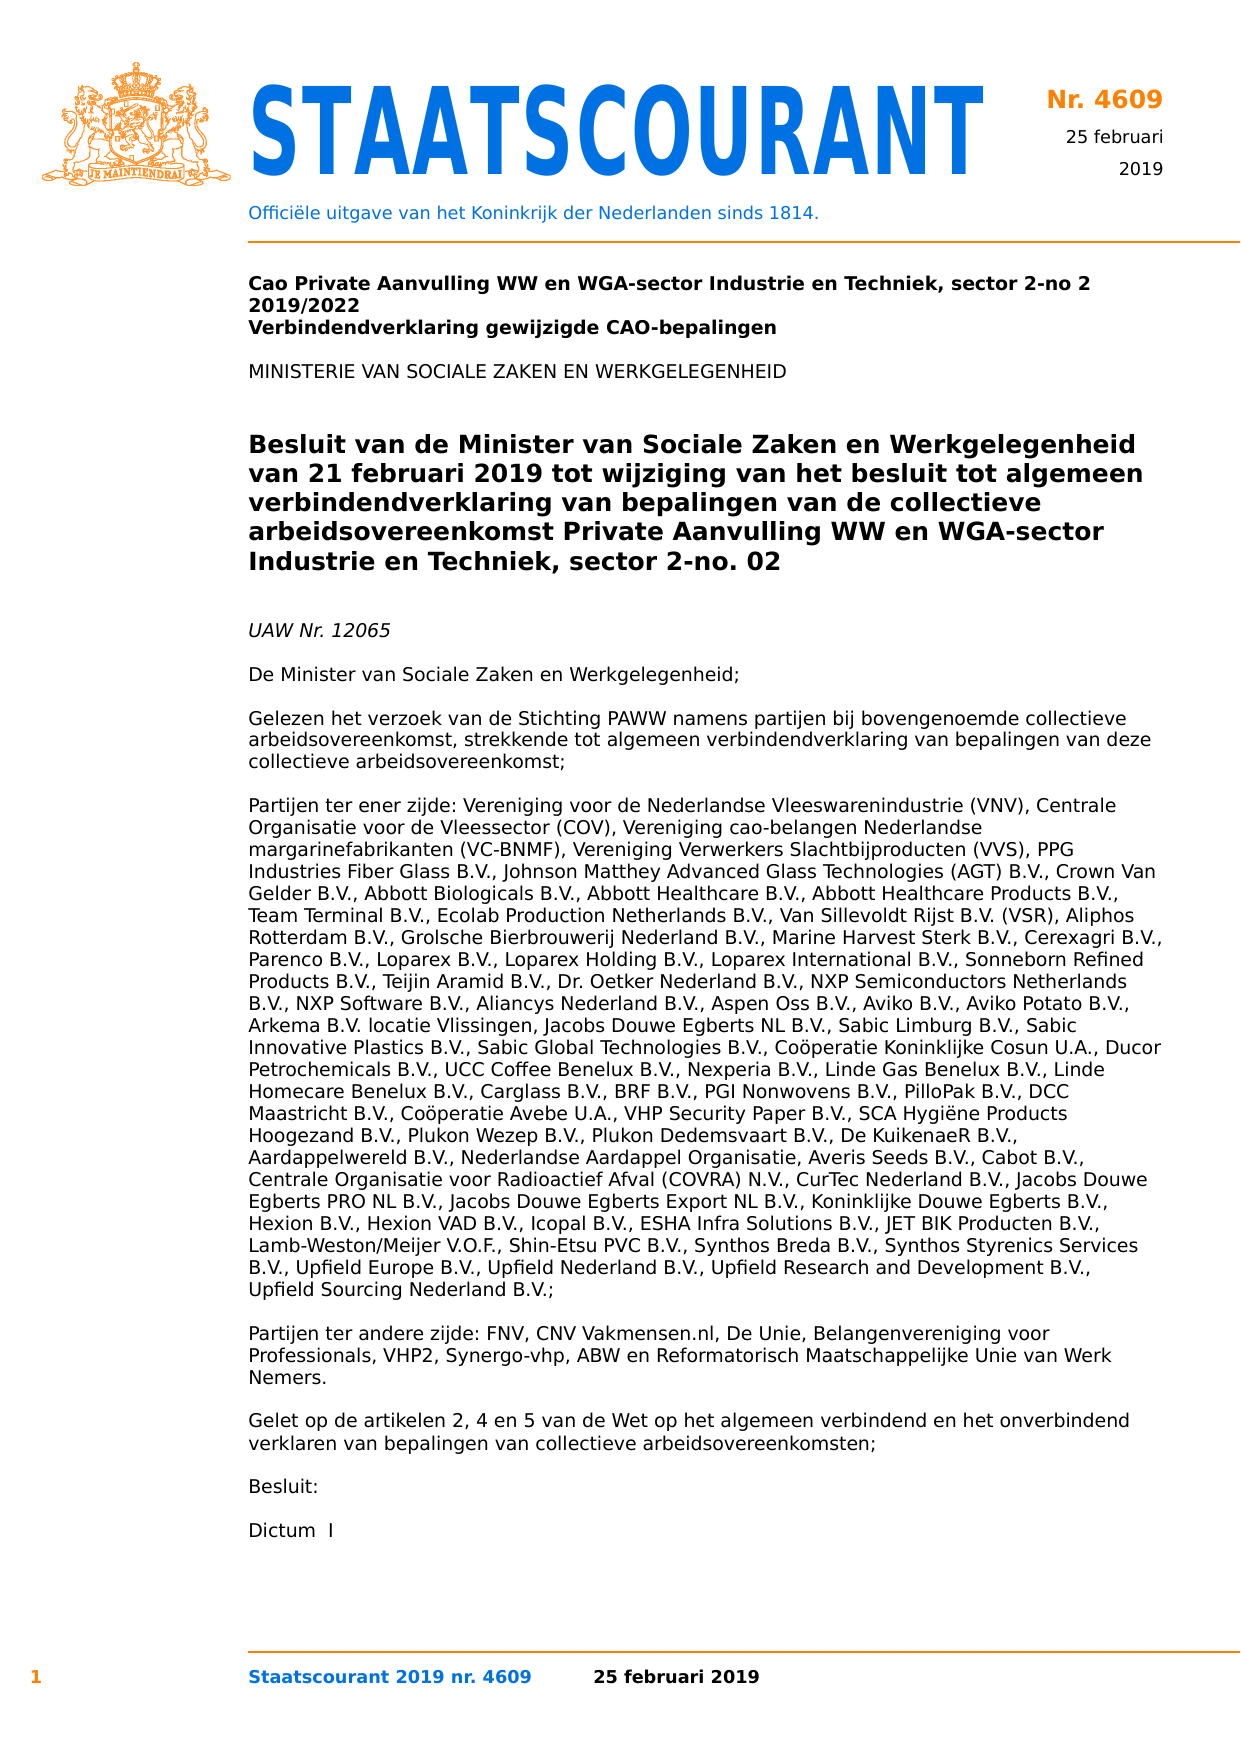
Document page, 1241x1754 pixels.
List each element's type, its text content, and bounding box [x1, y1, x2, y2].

table_cell 25 februari [998, 121, 1240, 153]
picture [41, 62, 231, 186]
text Gelezen het verzoek van de Stichting PAWW namens partijen bij bovengenoemde collectieve arbeidsovereenkomst, strekkende tot algemeen verbindendverklaring van bepalingen van deze collectieve arbeidsovereenkomst; [248, 707, 1163, 773]
subtitle Besluit van de Minister van Sociale Zaken en Werkgelegenheid van 21 februari 2019 tot wijziging van het besluit tot algemeen verbindendverklaring van bepalingen van de collectieve arbeidsovereenkomst Private Aanvulling WW en WGA-sector Industrie en Techniek, sector 2-no. 02 [248, 430, 1163, 576]
table_header [25, 62, 248, 241]
text MINISTERIE VAN SOCIALE ZAKEN EN WERKGELEGENHEID [248, 361, 1163, 383]
text Partijen ter andere zijde: FNV, CNV Vakmensen.nl, De Unie, Belangenvereniging voor Professionals, VHP2, Synergo-vhp, ABW en Reformatorisch Maatschappelijke Unie van Werk Nemers. [248, 1323, 1163, 1388]
text Partijen ter ener zijde: Vereniging voor de Nederlandse Vleeswarenindustrie (VNV), Centrale Organisatie voor de Vleessector (COV), Vereniging cao-belangen Nederlandse margarinefabrikanten (VC-BNMF), Vereniging Verwerkers Slachtbijproducten (VVS), PPG Industries Fiber Glass B.V., Johnson Matthey Advanced Glass Technologies (AGT) B.V., Crown Van Gelder B.V., Abbott Biologicals B.V., Abbott Healthcare B.V., Abbott Healthcare Products B.V., Team Terminal B.V., Ecolab Production Netherlands B.V., Van Sillevoldt Rijst B.V. (VSR), Aliphos Rotterdam B.V., Grolsche Bierbrouwerij Nederland B.V., Marine Harvest Sterk B.V., Cerexagri B.V., Parenco B.V., Loparex B.V., Loparex Holding B.V., Loparex International B.V., Sonneborn Refined Products B.V., Teijin Aramid B.V., Dr. Oetker Nederland B.V., NXP Semiconductors Netherlands B.V., NXP Software B.V., Aliancys Nederland B.V., Aspen Oss B.V., Aviko B.V., Aviko Potato B.V., Arkema B.V. locatie Vlissingen, Jacobs Douwe Egberts NL B.V., Sabic Limburg B.V., Sabic Innovative Plastics B.V., Sabic Global Technologies B.V., Coöperatie Koninklijke Cosun U.A., Ducor Petrochemicals B.V., UCC Coffee Benelux B.V., Nexperia B.V., Linde Gas Benelux B.V., Linde Homecare Benelux B.V., Carglass B.V., BRF B.V., PGI Nonwovens B.V., PilloPak B.V., DCC Maastricht B.V., Coöperatie Avebe U.A., VHP Security Paper B.V., SCA Hygiëne Products Hoogezand B.V., Plukon Wezep B.V., Plukon Dedemsvaart B.V., De KuikenaeR B.V., Aardappelwereld B.V., Nederlandse Aardappel Organisatie, Averis Seeds B.V., Cabot B.V., Centrale Organisatie voor Radioactief Afval (COVRA) N.V., CurTec Nederland B.V., Jacobs Douwe Egberts PRO NL B.V., Jacobs Douwe Egberts Export NL B.V., Koninklijke Douwe Egberts B.V., Hexion B.V., Hexion VAD B.V., Icopal B.V., ESHA Infra Solutions B.V., JET BIK Producten B.V., Lamb-Weston/Meijer V.O.F., Shin-Etsu PVC B.V., Synthos Breda B.V., Synthos Styrenics Services B.V., Upfield Europe B.V., Upfield Nederland B.V., Upfield Research and Development B.V., Upfield Sourcing Nederland B.V.; [248, 795, 1163, 1301]
table_cell 2019 [998, 153, 1240, 203]
text Verbindendverklaring gewijzigde CAO-bepalingen [248, 317, 1163, 339]
table_header Nr. 4609 [998, 62, 1240, 121]
text Cao Private Aanvulling WW en WGA-sector Industrie en Techniek, sector 2-no 2 2019/2022 [248, 273, 1163, 317]
table_header STAATSCOURANT [248, 62, 998, 203]
text De Minister van Sociale Zaken en Werkgelegenheid; [248, 663, 1163, 686]
text Gelet op de artikelen 2, 4 en 5 van de Wet op het algemeen verbindend en het onverbindend verklaren van bepalingen van collectieve arbeidsovereenkomsten; [248, 1410, 1163, 1454]
table_cell Officiële uitgave van het Koninkrijk der Nederlanden sinds 1814. [248, 203, 1240, 241]
text Besluit: [248, 1476, 1163, 1498]
text UAW Nr. 12065 [248, 620, 1163, 642]
text Dictum I [248, 1520, 1163, 1542]
